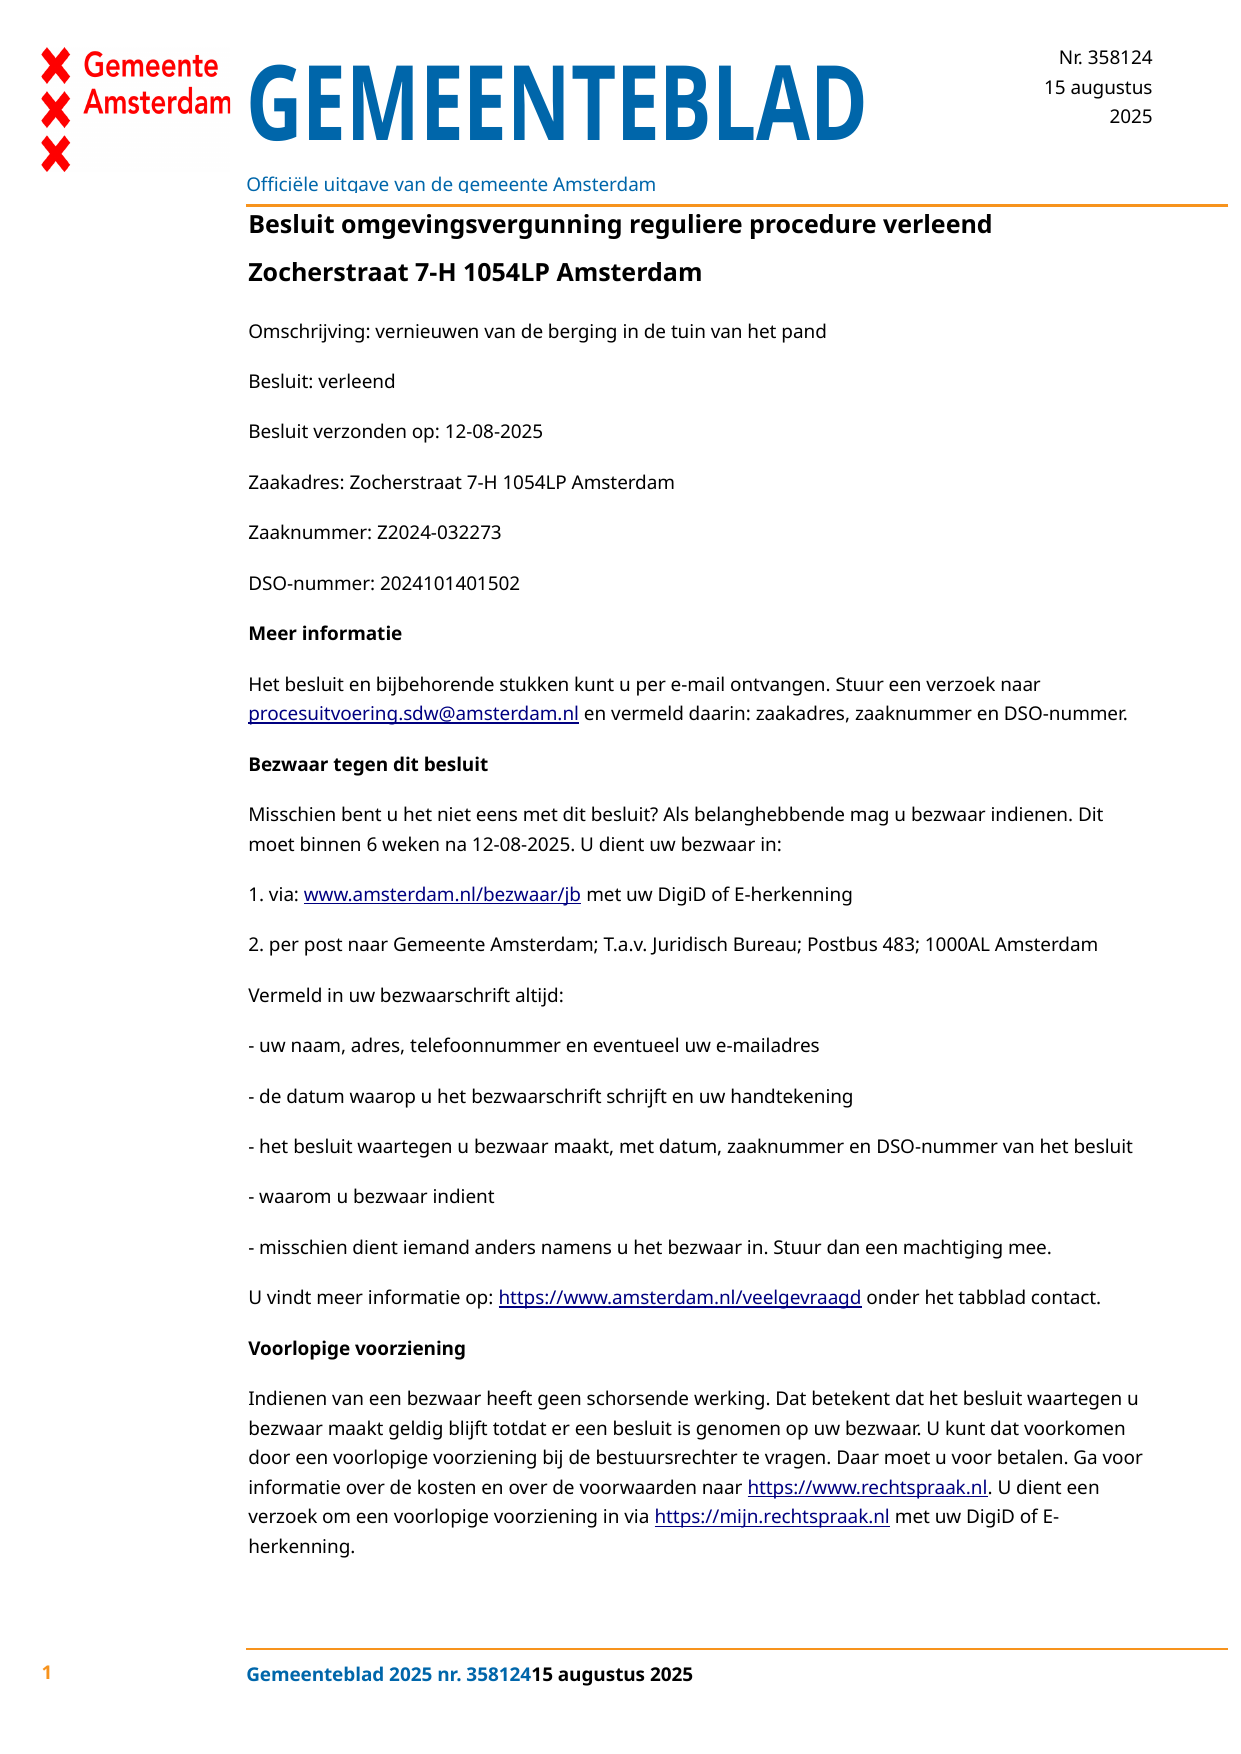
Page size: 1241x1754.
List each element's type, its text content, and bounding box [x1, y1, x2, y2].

text - misschien dient iemand anders namens u het bezwaar in. Stuur dan een machtiging mee. [248, 1234, 1152, 1260]
text Vermeld in uw bezwaarschrift altijd: [248, 982, 1152, 1008]
text Misschien bent u het niet eens met dit besluit? Als belanghebbende mag u bezwaar indienen. Dit moet binnen 6 weken na 12-08-2025. U dient uw bezwaar in: [248, 801, 1152, 857]
text - waarom u bezwaar indient [248, 1184, 1152, 1209]
text U vindt meer informatie op: https://www.amsterdam.nl/veelgevraagd onder het tabblad contact. [248, 1284, 1152, 1310]
text Omschrijving: vernieuwen van de berging in de tuin van het pand [248, 318, 1152, 344]
text Voorlopige voorziening [248, 1335, 1152, 1361]
text Meer informatie [248, 620, 1152, 646]
text Indienen van een bezwaar heeft geen schorsende werking. Dat betekent dat het besluit waartegen u bezwaar maakt geldig blijft totdat er een besluit is genomen op uw bezwaar. U kunt dat voorkomen door een voorlopige voorziening bij de bestuursrechter te vragen. Daar moet u voor betalen. Ga voor informatie over de kosten en over de voorwaarden naar https://www.rechtspraak.nl. U dient een verzoek om een voorlopige voorziening in via https://mijn.rechtspraak.nl met uw DigiD of E-herkenning. [248, 1385, 1152, 1559]
text Besluit verzonden op: 12-08-2025 [248, 419, 1152, 444]
picture [41, 47, 231, 172]
text Zaaknummer: Z2024-032273 [248, 519, 1152, 545]
text 1. via: www.amsterdam.nl/bezwaar/jb met uw DigiD of E-herkenning [248, 881, 1152, 907]
text 2. per post naar Gemeente Amsterdam; T.a.v. Juridisch Bureau; Postbus 483; 1000AL Amsterdam [248, 932, 1152, 957]
text - de datum waarop u het bezwaarschrift schrijft en uw handtekening [248, 1083, 1152, 1109]
text Besluit omgevingsvergunning reguliere procedure verleend Zocherstraat 7-H 1054LP Amsterdam [248, 207, 1152, 288]
text - uw naam, adres, telefoonnummer en eventueel uw e-mailadres [248, 1032, 1152, 1058]
text Zaakadres: Zocherstraat 7-H 1054LP Amsterdam [248, 469, 1152, 495]
text Bezwaar tegen dit besluit [248, 751, 1152, 777]
text Besluit: verleend [248, 368, 1152, 394]
text Het besluit en bijbehorende stukken kunt u per e-mail ontvangen. Stuur een verzoek naar procesuitvoering.sdw@amsterdam.nl en vermeld daarin: zaakadres, zaaknummer en DSO-nummer. [248, 671, 1152, 726]
text - het besluit waartegen u bezwaar maakt, met datum, zaaknummer en DSO-nummer van het besluit [248, 1133, 1152, 1159]
text DSO-nummer: 2024101401502 [248, 570, 1152, 596]
